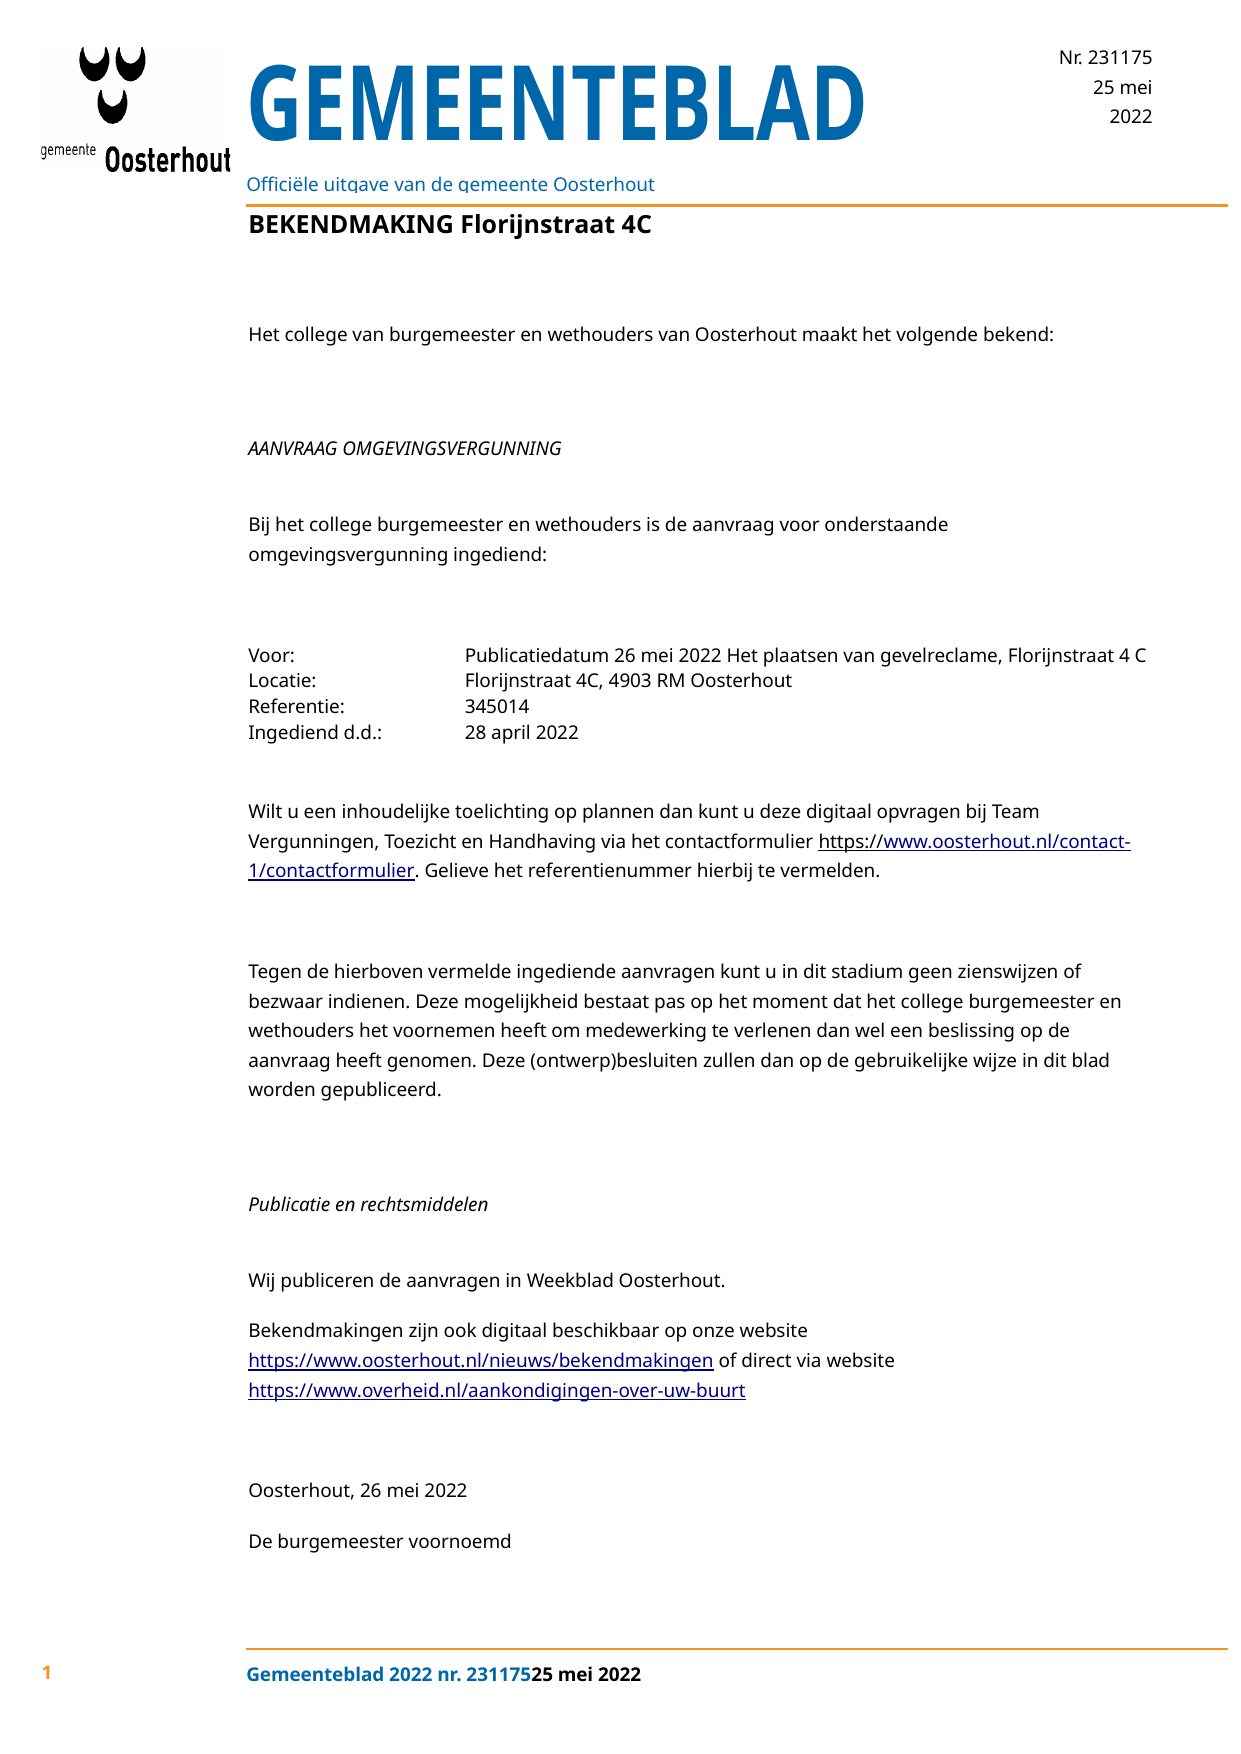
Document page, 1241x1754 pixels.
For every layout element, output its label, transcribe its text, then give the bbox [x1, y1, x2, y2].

table_cell Referentie: [248, 693, 464, 719]
text Tegen de hierboven vermelde ingediende aanvragen kunt u in dit stadium geen zienswijzen of bezwaar indienen. Deze mogelijkheid bestaat pas op het moment dat het college burgemeester en wethouders het voornemen heeft om medewerking te verlenen dan wel een beslissing op de aanvraag heeft genomen. Deze (ontwerp)besluiten zullen dan op de gebruikelijke wijze in dit blad worden gepubliceerd. [248, 958, 1152, 1102]
text Het college van burgemeester en wethouders van Oosterhout maakt het volgende bekend: [248, 321, 1152, 346]
text De burgemeester voornoemd [248, 1528, 1152, 1554]
table_header Voor: [248, 642, 464, 667]
table_cell 28 april 2022 [465, 719, 1152, 745]
text Wilt u een inhoudelijke toelichting op plannen dan kunt u deze digitaal opvragen bij Team Vergunningen, Toezicht en Handhaving via het contactformulier https://www.oosterhout.nl/contact-1/contactformulier. Gelieve het referentienummer hierbij te vermelden. [248, 798, 1152, 883]
text AANVRAAG OMGEVINGSVERGUNNING [248, 435, 1152, 461]
table_cell 345014 [465, 693, 1152, 719]
text Wij publiceren de aanvragen in Weekblad Oosterhout. [248, 1267, 1152, 1293]
table_header Publicatiedatum 26 mei 2022 Het plaatsen van gevelreclame, Florijnstraat 4 C [465, 642, 1152, 667]
text Oosterhout, 26 mei 2022 [248, 1478, 1152, 1503]
text Publicatie en rechtsmiddelen [248, 1191, 1152, 1217]
text Bekendmakingen zijn ook digitaal beschikbaar op onze website https://www.oosterhout.nl/nieuws/bekendmakingen of direct via website https://www.overheid.nl/aankondigingen-over-uw-buurt [248, 1318, 1152, 1402]
picture [41, 47, 231, 172]
table_cell Locatie: [248, 668, 464, 693]
text BEKENDMAKING Florijnstraat 4C [248, 207, 1152, 241]
table_cell Ingediend d.d.: [248, 719, 464, 745]
table_cell Florijnstraat 4C, 4903 RM Oosterhout [465, 668, 1152, 693]
text Bij het college burgemeester en wethouders is de aanvraag voor onderstaande omgevingsvergunning ingediend: [248, 511, 1152, 567]
